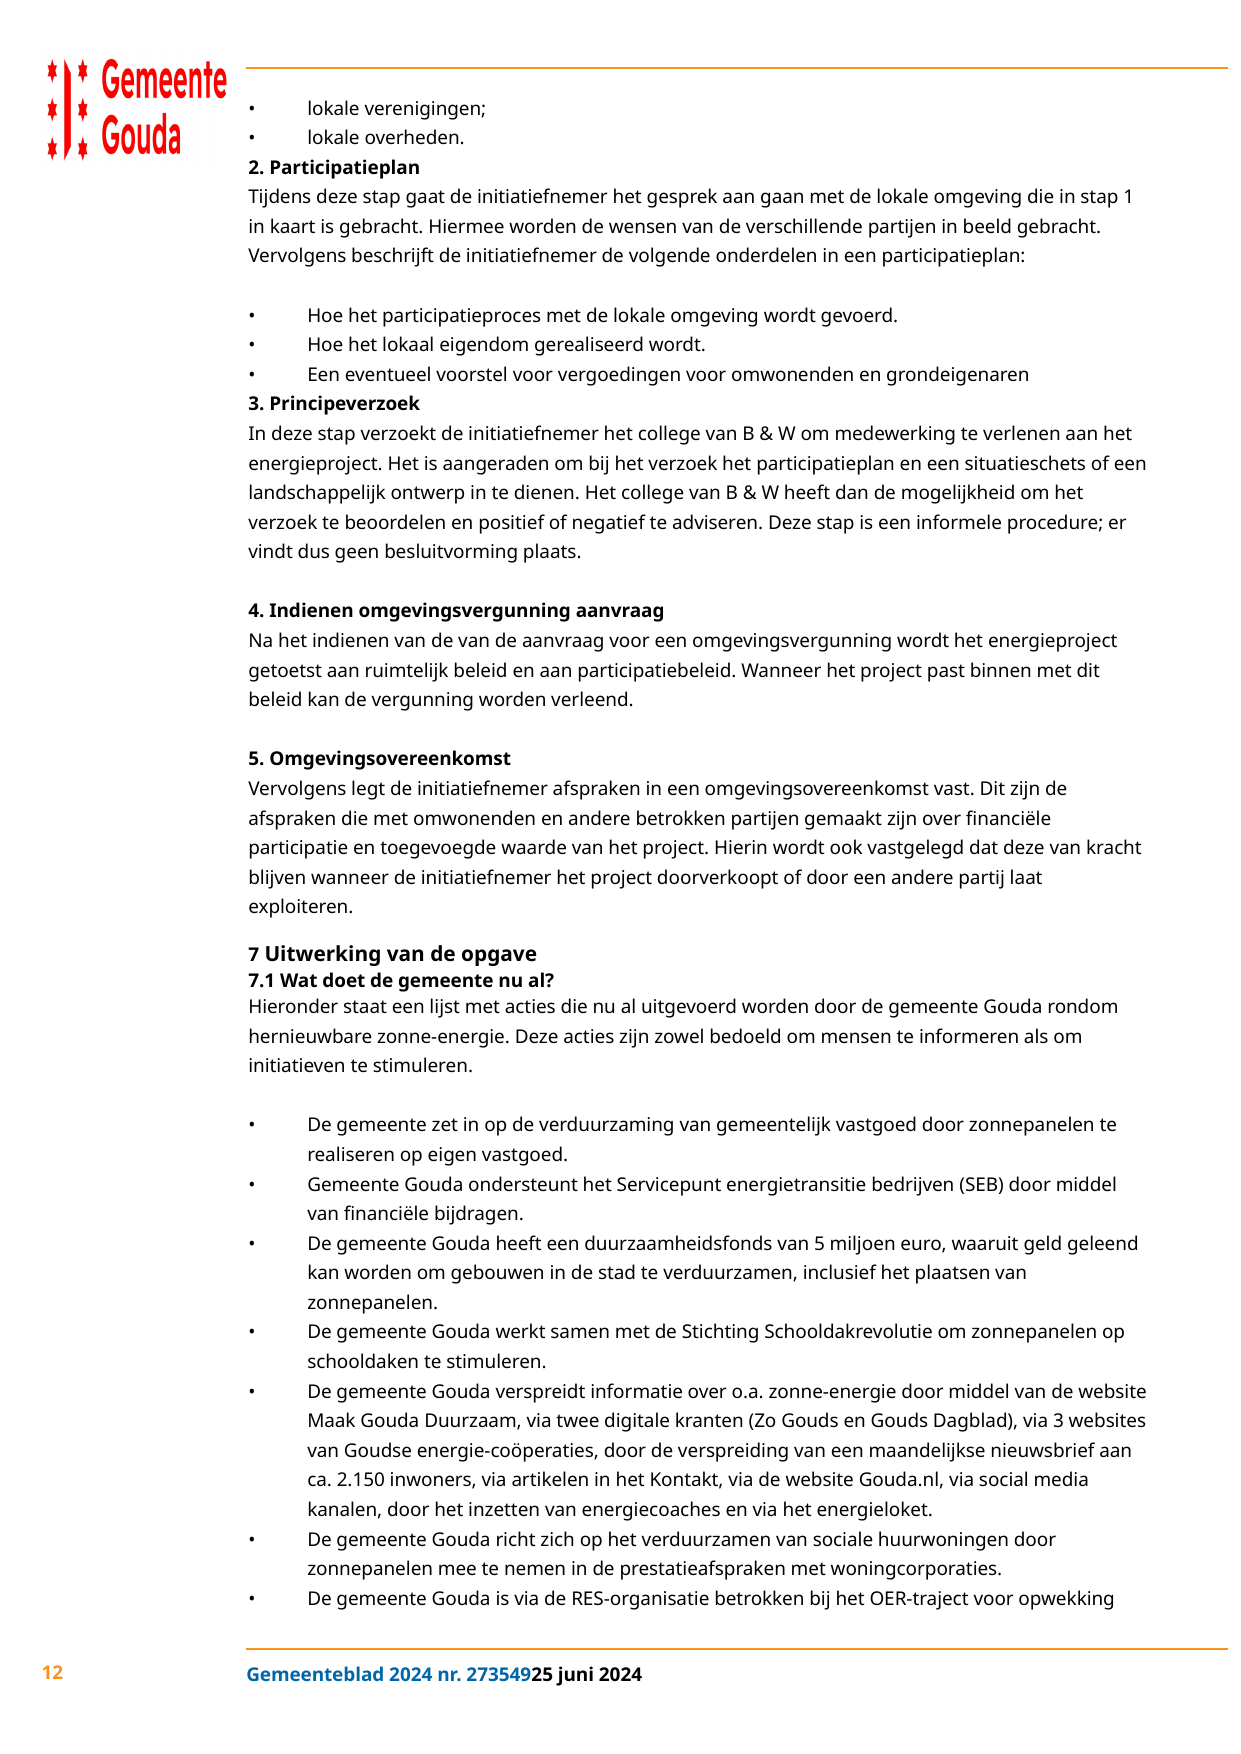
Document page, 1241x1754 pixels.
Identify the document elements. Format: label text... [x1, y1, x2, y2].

text 2. Participatieplan [248, 154, 1152, 180]
text 7.1 Wat doet de gemeente nu al? [248, 968, 1152, 993]
list lokale verenigingen; [248, 95, 1152, 121]
text Hieronder staat een lijst met acties die nu al uitgevoerd worden door de gemeente Gouda rondom hernieuwbare zonne-energie. Deze acties zijn zowel bedoeld om mensen te informeren als om initiatieven te stimuleren. [248, 993, 1152, 1078]
list Hoe het participatieproces met de lokale omgeving wordt gevoerd. [248, 302, 1152, 328]
list Hoe het lokaal eigendom gerealiseerd wordt. [248, 331, 1152, 357]
list De gemeente zet in op de verduurzaming van gemeentelijk vastgoed door zonnepanelen te realiseren op eigen vastgoed. [248, 1112, 1152, 1167]
text Tijdens deze stap gaat de initiatiefnemer het gesprek aan gaan met de lokale omgeving die in stap 1 in kaart is gebracht. Hiermee worden de wensen van de verschillende partijen in beeld gebracht. Vervolgens beschrijft de initiatiefnemer de volgende onderdelen in een participatieplan: [248, 183, 1152, 268]
text In deze stap verzoekt de initiatiefnemer het college van B & W om medewerking te verlenen aan het energieproject. Het is aangeraden om bij het verzoek het participatieplan en een situatieschets of een landschappelijk ontwerp in te dienen. Het college van B & W heeft dan de mogelijkheid om het verzoek te beoordelen en positief of negatief te adviseren. Deze stap is een informele procedure; er vindt dus geen besluitvorming plaats. [248, 420, 1152, 564]
list lokale overheden. [248, 124, 1152, 150]
list De gemeente Gouda richt zich op het verduurzamen van sociale huurwoningen door zonnepanelen mee te nemen in de prestatieafspraken met woningcorporaties. [248, 1526, 1152, 1581]
list De gemeente Gouda is via de RES-organisatie betrokken bij het OER-traject voor opwekking [248, 1585, 1152, 1611]
text Vervolgens legt de initiatiefnemer afspraken in een omgevingsovereenkomst vast. Dit zijn de afspraken die met omwonenden en andere betrokken partijen gemaakt zijn over financiële participatie en toegevoegde waarde van het project. Hierin wordt ook vastgelegd dat deze van kracht blijven wanneer de initiatiefnemer het project doorverkoopt of door een andere partij laat exploiteren. [248, 775, 1152, 919]
text 7 Uitwerking van de opgave [248, 939, 1152, 968]
picture [41, 47, 231, 172]
text 5. Omgevingsovereenkomst [248, 746, 1152, 771]
list De gemeente Gouda werkt samen met de Stichting Schooldakrevolutie om zonnepanelen op schooldaken te stimuleren. [248, 1319, 1152, 1374]
text 4. Indienen omgevingsvergunning aanvraag [248, 598, 1152, 623]
list De gemeente Gouda verspreidt informatie over o.a. zonne-energie door middel van de website Maak Gouda Duurzaam, via twee digitale kranten (Zo Gouds en Gouds Dagblad), via 3 websites van Goudse energie-coöperaties, door de verspreiding van een maandelijkse nieuwsbrief aan ca. 2.150 inwoners, via artikelen in het Kontakt, via de website Gouda.nl, via social media kanalen, door het inzetten van energiecoaches en via het energieloket. [248, 1378, 1152, 1522]
list Gemeente Gouda ondersteunt het Servicepunt energietransitie bedrijven (SEB) door middel van financiële bijdragen. [248, 1171, 1152, 1226]
text Na het indienen van de van de aanvraag voor een omgevingsvergunning wordt het energieproject getoetst aan ruimtelijk beleid en aan participatiebeleid. Wanneer het project past binnen met dit beleid kan de vergunning worden verleend. [248, 627, 1152, 712]
list De gemeente Gouda heeft een duurzaamheidsfonds van 5 miljoen euro, waaruit geld geleend kan worden om gebouwen in de stad te verduurzamen, inclusief het plaatsen van zonnepanelen. [248, 1230, 1152, 1315]
text 3. Principeverzoek [248, 391, 1152, 416]
list Een eventueel voorstel voor vergoedingen voor omwonenden en grondeigenaren [248, 361, 1152, 387]
